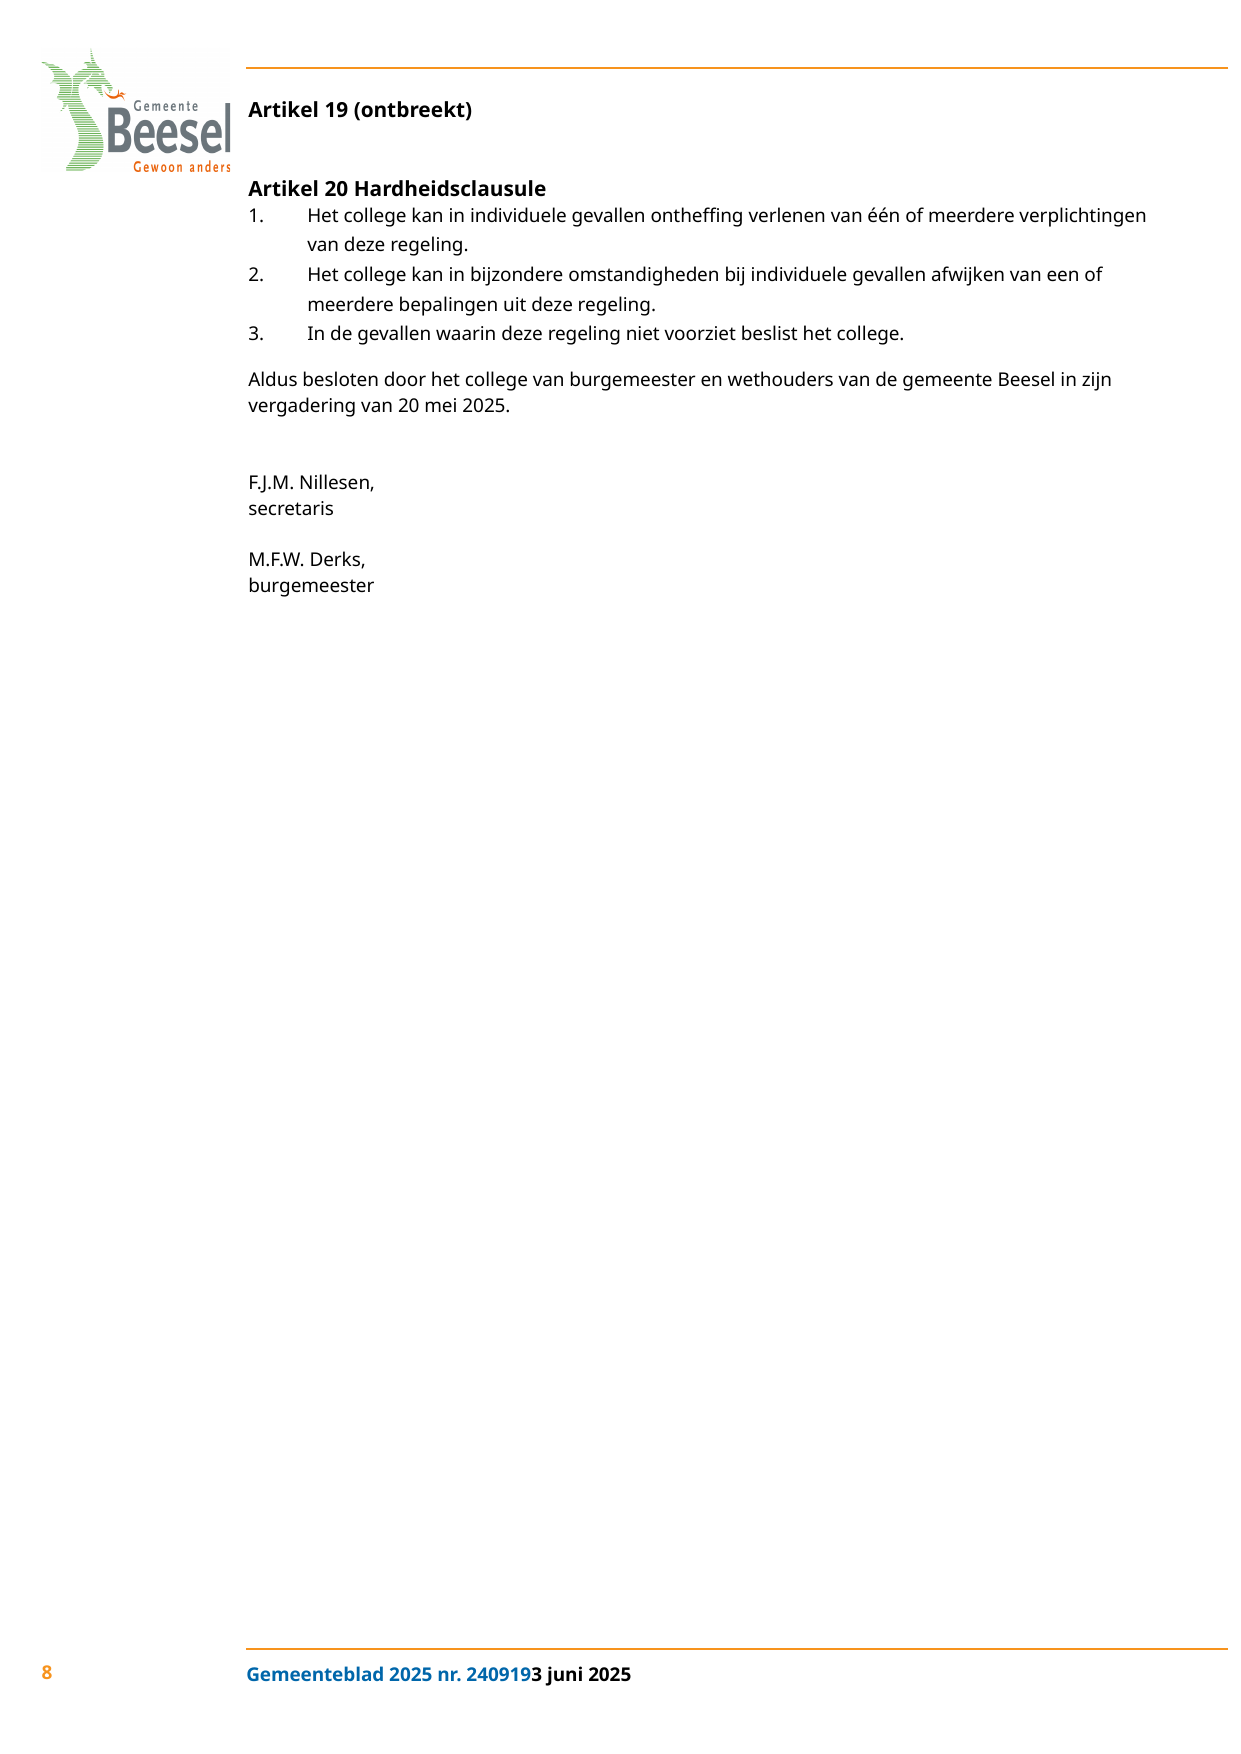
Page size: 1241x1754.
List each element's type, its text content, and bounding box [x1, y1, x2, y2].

text Artikel 19 (ontbreekt) [248, 95, 1152, 123]
list Het college kan in bijzondere omstandigheden bij individuele gevallen afwijken van een of meerdere bepalingen uit deze regeling. [248, 261, 1152, 317]
text Artikel 20 Hardheidsclausule [248, 174, 1152, 202]
text M.F.W. Derks, [248, 546, 1152, 572]
list In de gevallen waarin deze regeling niet voorziet beslist het college. [248, 320, 1152, 346]
list Het college kan in individuele gevallen ontheffing verlenen van één of meerdere verplichtingen van deze regeling. [248, 202, 1152, 257]
text Aldus besloten door het college van burgemeester en wethouders van de gemeente Beesel in zijn vergadering van 20 mei 2025. [248, 366, 1152, 417]
picture [41, 47, 231, 172]
text F.J.M. Nillesen, [248, 469, 1152, 495]
text secretaris [248, 495, 1152, 520]
text burgemeester [248, 572, 1152, 598]
